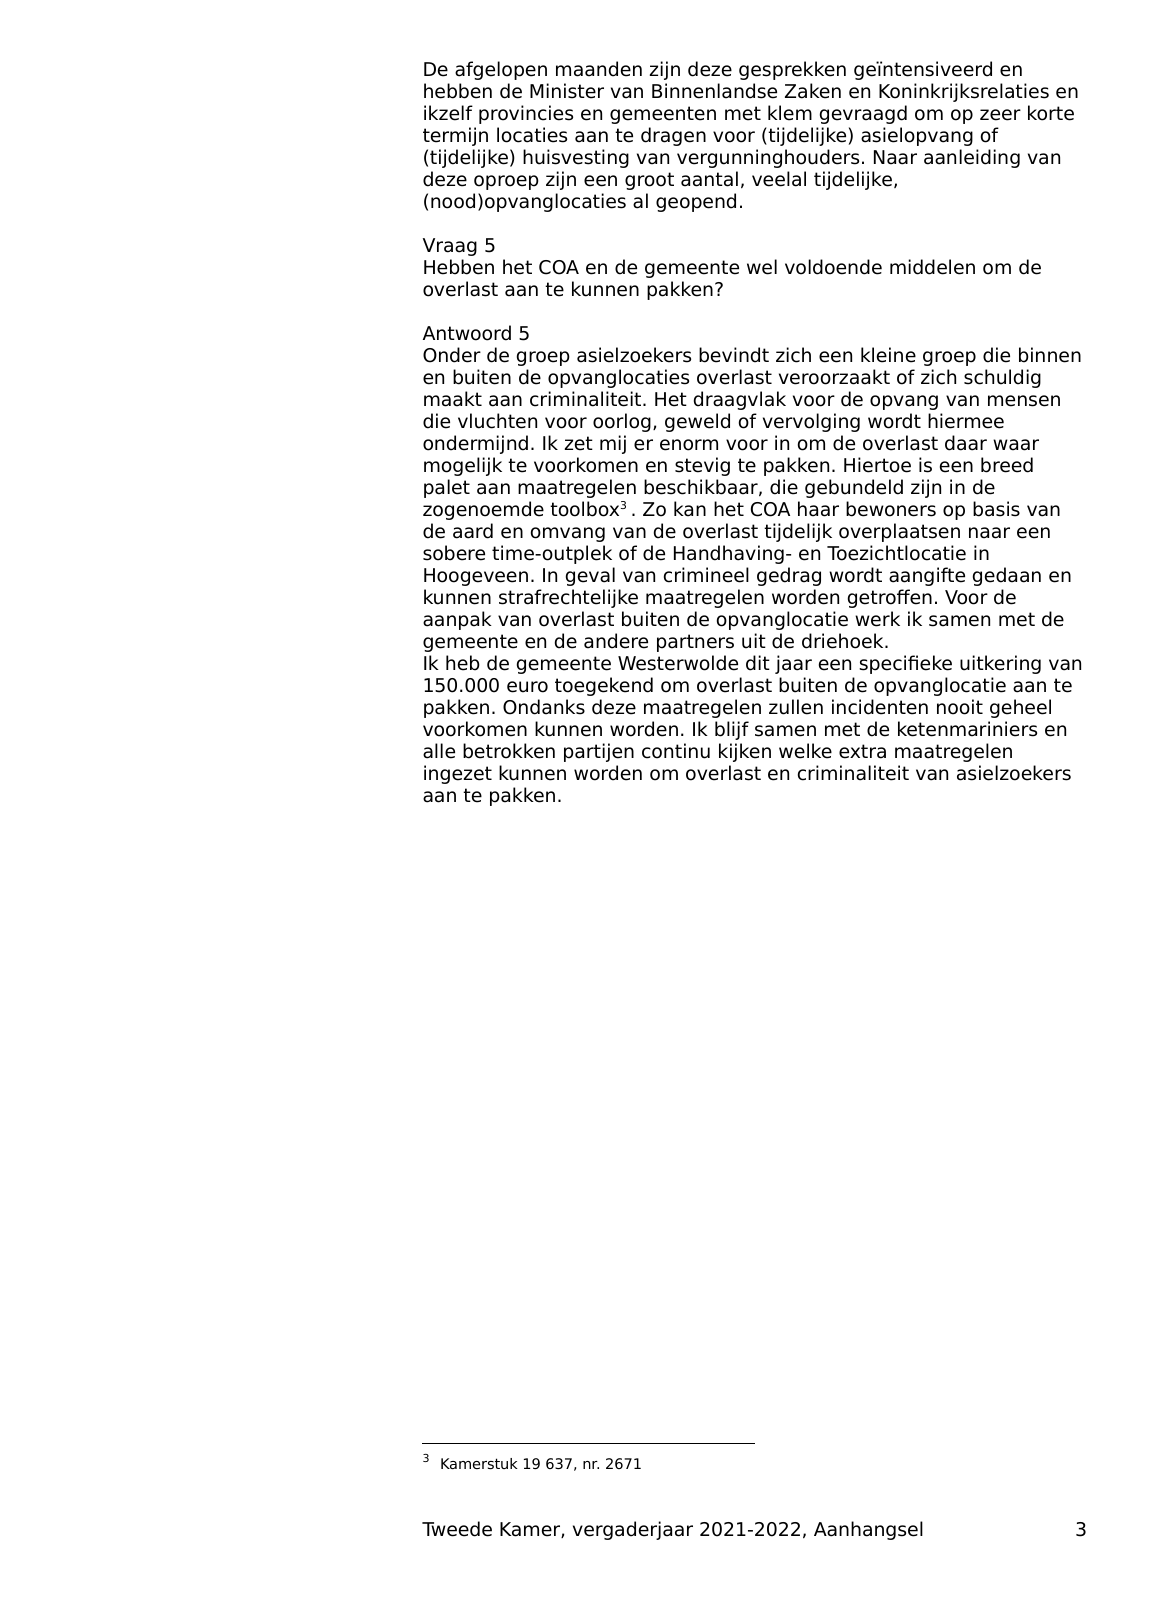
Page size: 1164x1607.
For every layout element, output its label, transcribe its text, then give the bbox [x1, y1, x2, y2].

text Ik heb de gemeente Westerwolde dit jaar een specifieke uitkering van 150.000 euro toegekend om overlast buiten de opvanglocatie aan te pakken. Ondanks deze maatregelen zullen incidenten nooit geheel voorkomen kunnen worden. Ik blijf samen met de ketenmariniers en alle betrokken partijen continu kijken welke extra maatregelen ingezet kunnen worden om overlast en criminaliteit van asielzoekers aan te pakken. [422, 653, 1087, 807]
text De afgelopen maanden zijn deze gesprekken geïntensiveerd en hebben de Minister van Binnenlandse Zaken en Koninkrijksrelaties en ikzelf provincies en gemeenten met klem gevraagd om op zeer korte termijn locaties aan te dragen voor (tijdelijke) asielopvang of (tijdelijke) huisvesting van vergunninghouders. Naar aanleiding van deze oproep zijn een groot aantal, veelal tijdelijke, (nood)opvanglocaties al geopend. [422, 59, 1087, 213]
text Antwoord 5 [422, 323, 1087, 345]
text Onder de groep asielzoekers bevindt zich een kleine groep die binnen en buiten de opvanglocaties overlast veroorzaakt of zich schuldig maakt aan criminaliteit. Het draagvlak voor de opvang van mensen die vluchten voor oorlog, geweld of vervolging wordt hiermee ondermijnd. Ik zet mij er enorm voor in om de overlast daar waar mogelijk te voorkomen en stevig te pakken. Hiertoe is een breed palet aan maatregelen beschikbaar, die gebundeld zijn in de zogenoemde toolbox. Zo kan het COA haar bewoners op basis van de aard en omvang van de overlast tijdelijk overplaatsen naar een sobere time-outplek of de Handhaving- en Toezichtlocatie in Hoogeveen. In geval van crimineel gedrag wordt aangifte gedaan en kunnen strafrechtelijke maatregelen worden getroffen. Voor de aanpak van overlast buiten de opvanglocatie werk ik samen met de gemeente en de andere partners uit de driehoek. [422, 345, 1087, 653]
text Kamerstuk 19 637, nr. 2671 [422, 1452, 1087, 1474]
text Hebben het COA en de gemeente wel voldoende middelen om de overlast aan te kunnen pakken? [422, 257, 1087, 301]
text Vraag 5 [422, 235, 1087, 257]
